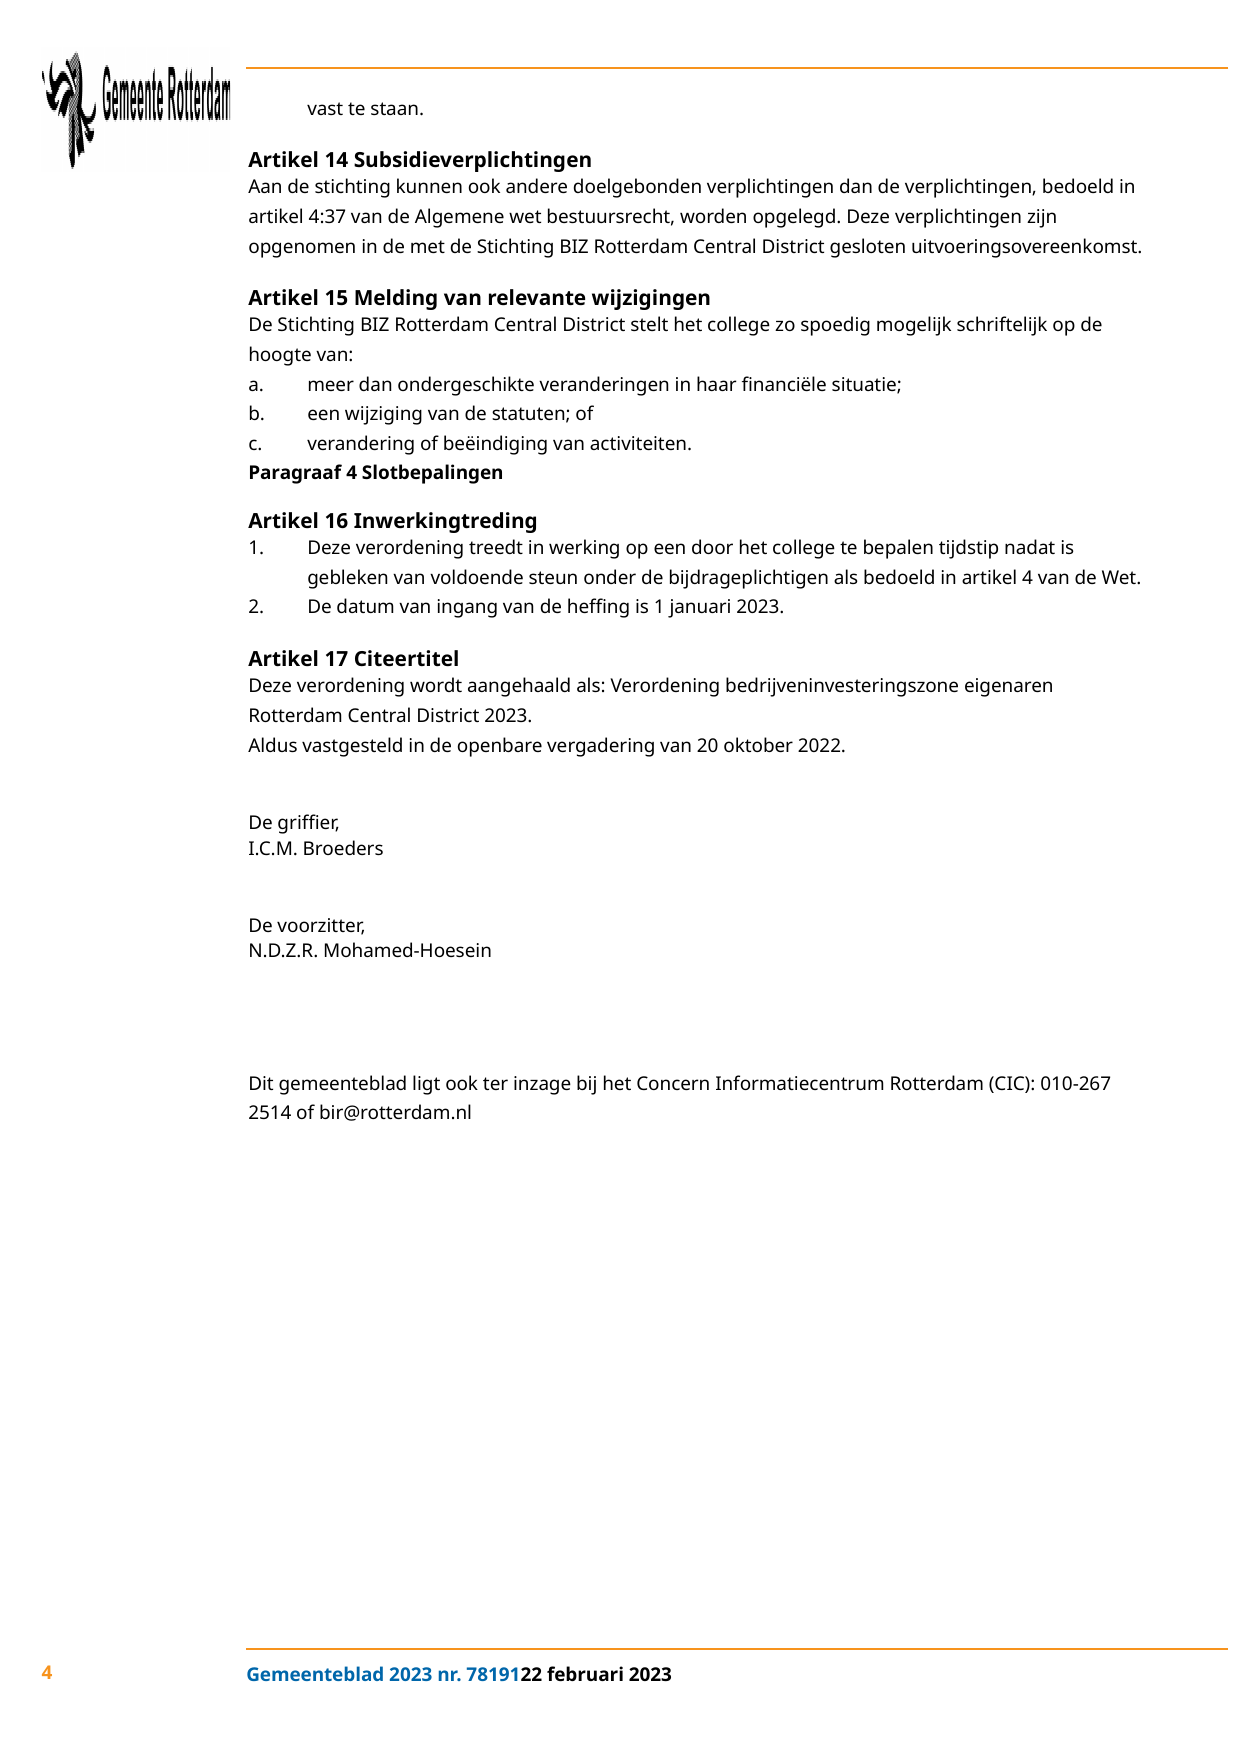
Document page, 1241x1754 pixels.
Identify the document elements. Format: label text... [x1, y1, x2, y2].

text De griffier, [248, 809, 1152, 835]
list De datum van ingang van de heffing is 1 januari 2023. [248, 594, 1152, 619]
text Artikel 16 Inwerkingtreding [248, 506, 1152, 534]
text Aan de stichting kunnen ook andere doelgebonden verplichtingen dan de verplichtingen, bedoeld in artikel 4:37 van de Algemene wet bestuursrecht, worden opgelegd. Deze verplichtingen zijn opgenomen in de met de Stichting BIZ Rotterdam Central District gesloten uitvoeringsovereenkomst. [248, 174, 1152, 258]
text De voorzitter, [248, 912, 1152, 938]
text Artikel 14 Subsidieverplichtingen [248, 145, 1152, 174]
text Dit gemeenteblad ligt ook ter inzage bij het Concern Informatiecentrum Rotterdam (CIC): 010-267 2514 of bir@rotterdam.nl [248, 1070, 1152, 1125]
list vast te staan. [248, 95, 1152, 121]
list verandering of beëindiging van activiteiten. [248, 430, 1152, 456]
text I.C.M. Broeders [248, 835, 1152, 860]
text Artikel 15 Melding van relevante wijzigingen [248, 283, 1152, 312]
list een wijziging van de statuten; of [248, 400, 1152, 426]
text N.D.Z.R. Mohamed-Hoesein [248, 938, 1152, 963]
text Artikel 17 Citeertitel [248, 644, 1152, 673]
list Deze verordening treedt in werking op een door het college te bepalen tijdstip nadat is gebleken van voldoende steun onder de bijdrageplichtigen als bedoeld in artikel 4 van de Wet. [248, 534, 1152, 590]
text Paragraaf 4 Slotbepalingen [248, 459, 1152, 485]
text Aldus vastgesteld in de openbare vergadering van 20 oktober 2022. [248, 732, 1152, 757]
text De Stichting BIZ Rotterdam Central District stelt het college zo spoedig mogelijk schriftelijk op de hoogte van: [248, 312, 1152, 367]
text Deze verordening wordt aangehaald als: Verordening bedrijveninvesteringszone eigenaren Rotterdam Central District 2023. [248, 673, 1152, 728]
list meer dan ondergeschikte veranderingen in haar financiële situatie; [248, 371, 1152, 397]
picture [41, 47, 231, 172]
